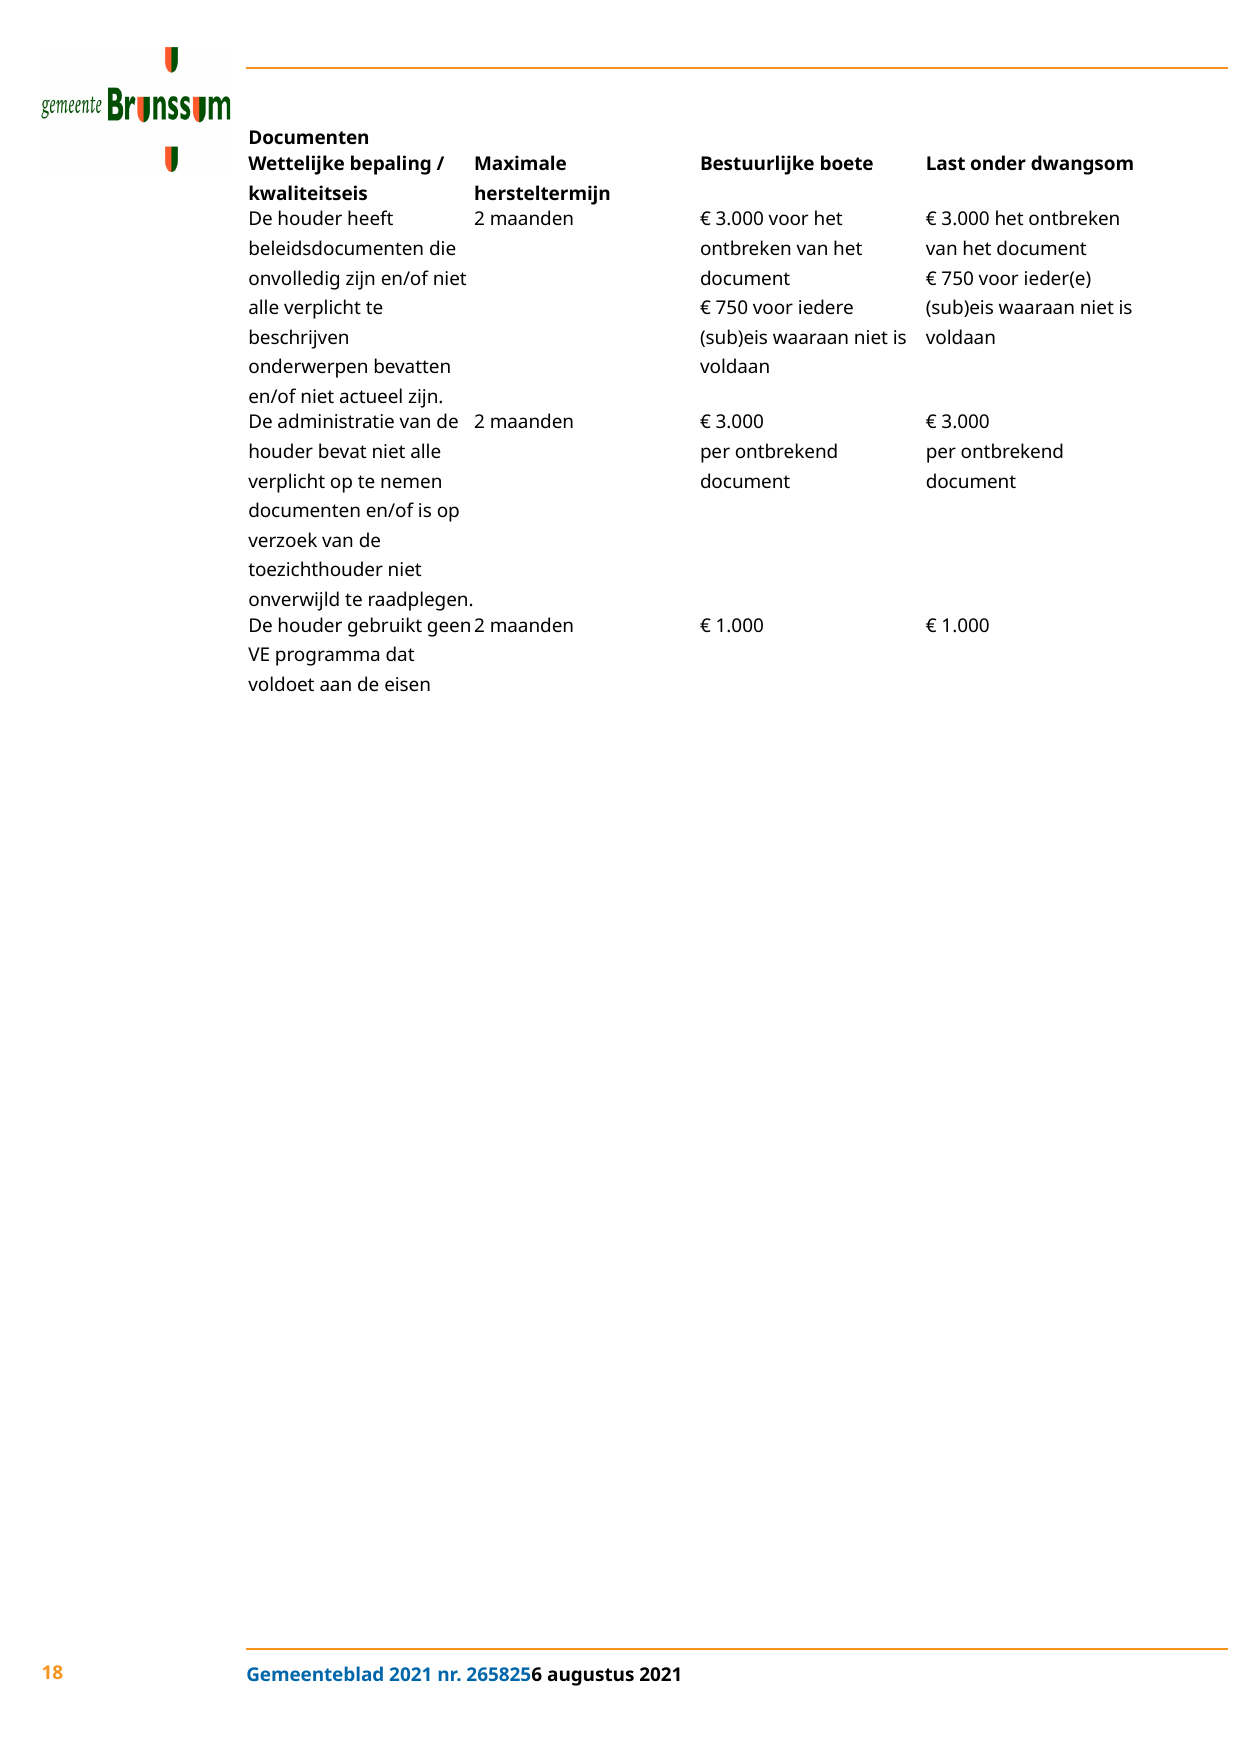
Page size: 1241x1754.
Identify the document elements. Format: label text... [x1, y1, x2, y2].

table_cell € 3.000 voor het ontbreken van het document € 750 voor iedere (sub)eis waaraan niet is voldaan [700, 206, 926, 409]
table_cell € 1.000 [926, 612, 1152, 697]
table_cell De houder heeft beleidsdocumenten die onvolledig zijn en/of niet alle verplicht te beschrijven onderwerpen bevatten en/of niet actueel zijn. [248, 206, 474, 409]
table_cell 2 maanden [474, 206, 700, 409]
table_cell 2 maanden [474, 409, 700, 612]
table_cell € 3.000 per ontbrekend document [926, 409, 1152, 612]
table_cell € 3.000 per ontbrekend document [700, 409, 926, 612]
table_cell € 3.000 het ontbreken van het document € 750 voor ieder(e) (sub)eis waaraan niet is voldaan [926, 206, 1152, 409]
picture [41, 47, 231, 172]
table_header [700, 125, 926, 150]
table_cell De administratie van de houder bevat niet alle verplicht op te nemen documenten en/of is op verzoek van de toezichthouder niet onverwijld te raadplegen. [248, 409, 474, 612]
table_header [474, 125, 700, 150]
table_cell De houder gebruikt geen VE programma dat voldoet aan de eisen [248, 612, 474, 697]
table_cell € 1.000 [700, 612, 926, 697]
table_cell Wettelijke bepaling / kwaliteitseis [248, 150, 474, 206]
table_header [926, 125, 1152, 150]
table_header Documenten [248, 125, 474, 150]
table_cell Last onder dwangsom [926, 150, 1152, 206]
table_cell Bestuurlijke boete [700, 150, 926, 206]
table_cell Maximale hersteltermijn [474, 150, 700, 206]
table_cell 2 maanden [474, 612, 700, 697]
